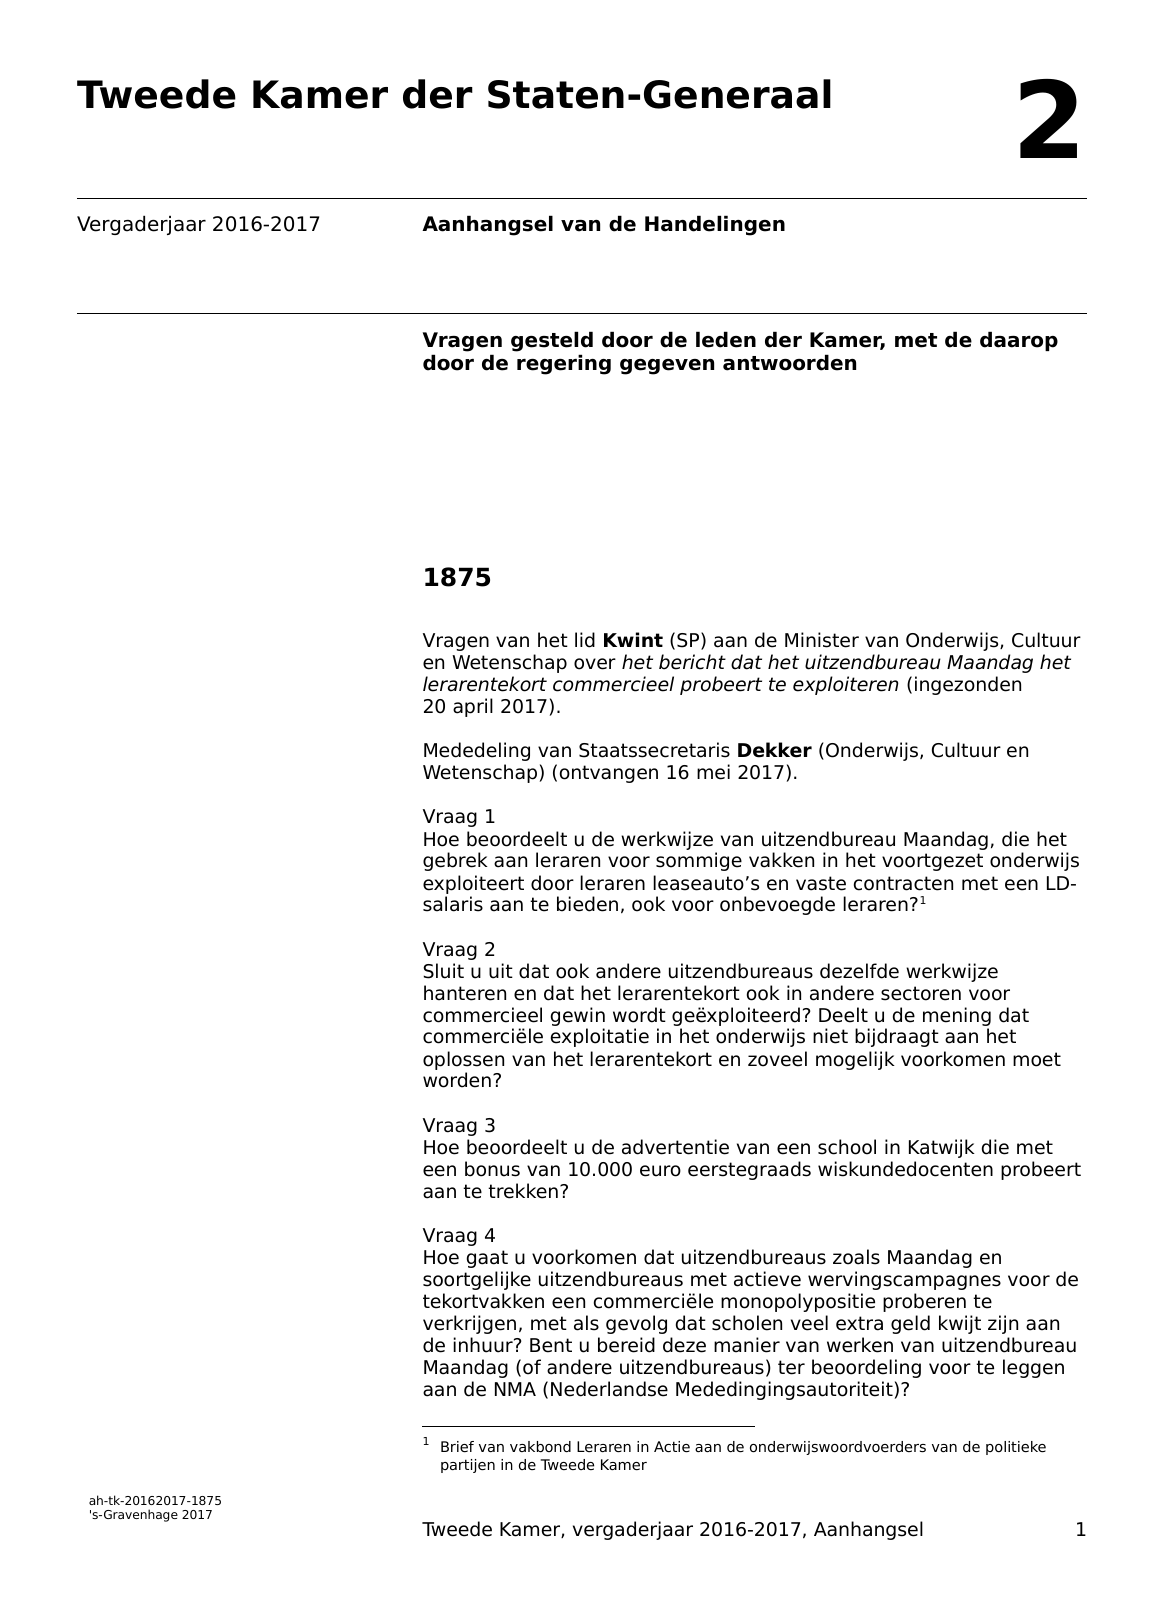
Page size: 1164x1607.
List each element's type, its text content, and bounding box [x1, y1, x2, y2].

table_cell Vragen gesteld door de leden der Kamer, met de daarop door de regering gegeven antwoorden [422, 314, 1087, 375]
table_cell Vergaderjaar 2016-2017 [77, 199, 422, 313]
text Hoe gaat u voorkomen dat uitzendbureaus zoals Maandag en soortgelijke uitzendbureaus met actieve wervingscampagnes voor de tekortvakken een commerciële monopolypositie proberen te verkrijgen, met als gevolg dat scholen veel extra geld kwijt zijn aan de inhuur? Bent u bereid deze manier van werken van uitzendbureau Maandag (of andere uitzendbureaus) ter beoordeling voor te leggen aan de NMA (Nederlandse Mededingingsautoriteit)? [422, 1247, 1087, 1401]
text Sluit u uit dat ook andere uitzendbureaus dezelfde werkwijze hanteren en dat het lerarentekort ook in andere sectoren voor commercieel gewin wordt geëxploiteerd? Deelt u de mening dat commerciële exploitatie in het onderwijs niet bijdraagt aan het oplossen van het lerarentekort en zoveel mogelijk voorkomen moet worden? [422, 961, 1087, 1092]
text Hoe beoordeelt u de werkwijze van uitzendbureau Maandag, die het gebrek aan leraren voor sommige vakken in het voortgezet onderwijs exploiteert door leraren leaseauto’s en vaste contracten met een LD-salaris aan te bieden, ook voor onbevoegde leraren? [422, 828, 1087, 916]
table_cell [77, 314, 422, 375]
text Vraag 3 [422, 1114, 1087, 1137]
text 1875 [422, 563, 1087, 592]
text Vraag 4 [422, 1225, 1087, 1247]
text Vragen van het lid Kwint (SP) aan de Minister van Onderwijs, Cultuur en Wetenschap over het bericht dat het uitzendbureau Maandag het lerarentekort commercieel probeert te exploiteren (ingezonden 20 april 2017). [422, 630, 1087, 718]
table_cell Aanhangsel van de Handelingen [422, 199, 1087, 313]
table_header 2 [886, 59, 1087, 198]
text ah-tk-20162017-1875 [88, 1494, 323, 1508]
text Brief van vakbond Leraren in Actie aan de onderwijswoordvoerders van de politieke partijen in de Tweede Kamer [422, 1435, 1087, 1474]
text Vraag 1 [422, 806, 1087, 828]
text Vraag 2 [422, 938, 1087, 961]
text Hoe beoordeelt u de advertentie van een school in Katwijk die met een bonus van 10.000 euro eerstegraads wiskundedocenten probeert aan te trekken? [422, 1137, 1087, 1202]
text Mededeling van Staatssecretaris Dekker (Onderwijs, Cultuur en Wetenschap) (ontvangen 16 mei 2017). [422, 740, 1087, 784]
text 's-Gravenhage 2017 [88, 1508, 323, 1522]
table_header Tweede Kamer der Staten-Generaal [77, 59, 886, 198]
